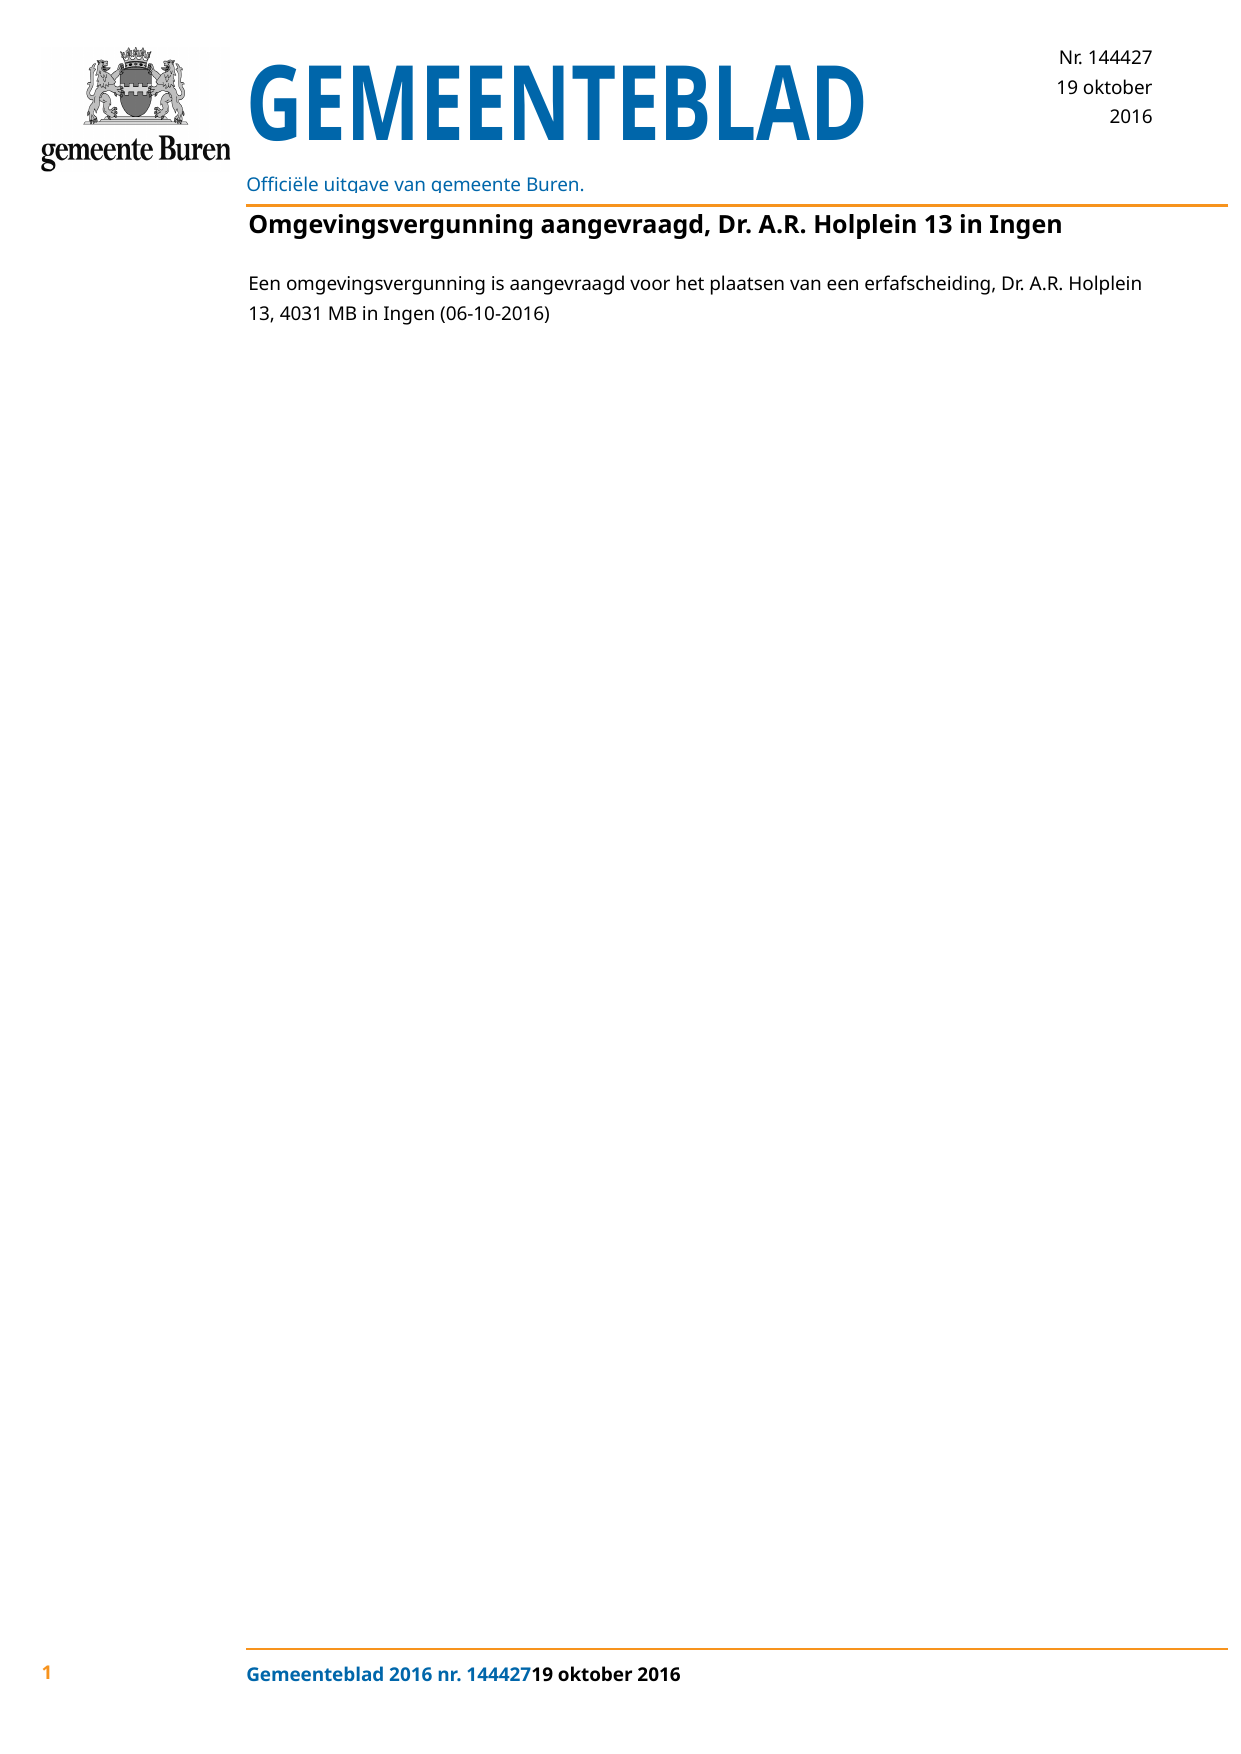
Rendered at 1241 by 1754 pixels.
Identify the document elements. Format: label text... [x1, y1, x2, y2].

table_header Een omgevingsvergunning is aangevraagd voor het plaatsen van een erfafscheiding, Dr. A.R. Holplein 13, 4031 MB in Ingen (06-10-2016) [248, 270, 1152, 326]
picture [41, 47, 231, 172]
text Omgevingsvergunning aangevraagd, Dr. A.R. Holplein 13 in Ingen [248, 207, 1152, 241]
